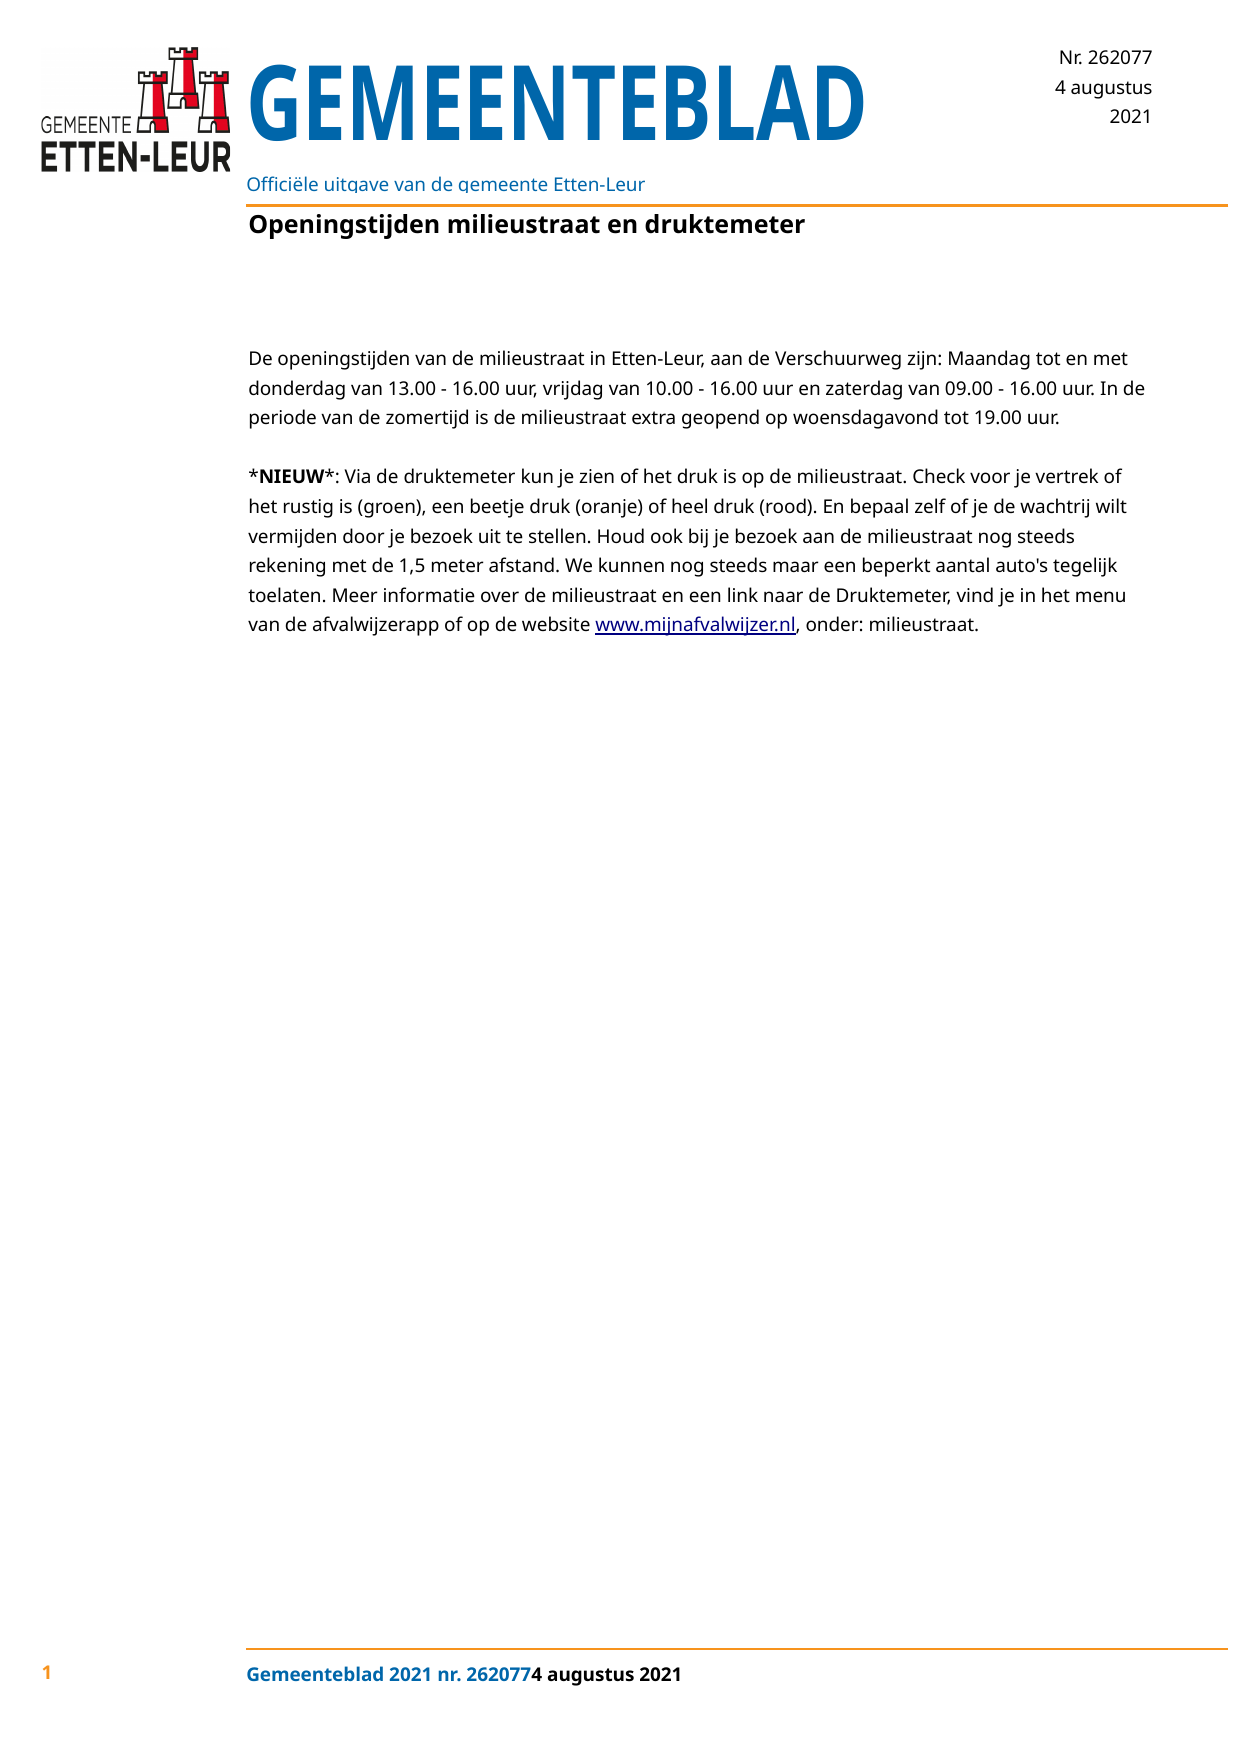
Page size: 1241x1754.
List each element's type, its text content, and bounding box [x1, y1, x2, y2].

text Openingstijden milieustraat en druktemeter [248, 207, 1152, 241]
picture [41, 47, 231, 172]
text *NIEUW*: Via de druktemeter kun je zien of het druk is op de milieustraat. Check voor je vertrek of het rustig is (groen), een beetje druk (oranje) of heel druk (rood). En bepaal zelf of je de wachtrij wilt vermijden door je bezoek uit te stellen. Houd ook bij je bezoek aan de milieustraat nog steeds rekening met de 1,5 meter afstand. We kunnen nog steeds maar een beperkt aantal auto's tegelijk toelaten. Meer informatie over de milieustraat en een link naar de Druktemeter, vind je in het menu van de afvalwijzerapp of op de website www.mijnafvalwijzer.nl, onder: milieustraat. [248, 464, 1152, 637]
text De openingstijden van de milieustraat in Etten-Leur, aan de Verschuurweg zijn: Maandag tot en met donderdag van 13.00 - 16.00 uur, vrijdag van 10.00 - 16.00 uur en zaterdag van 09.00 - 16.00 uur. In de periode van de zomertijd is de milieustraat extra geopend op woensdagavond tot 19.00 uur. [248, 345, 1152, 430]
